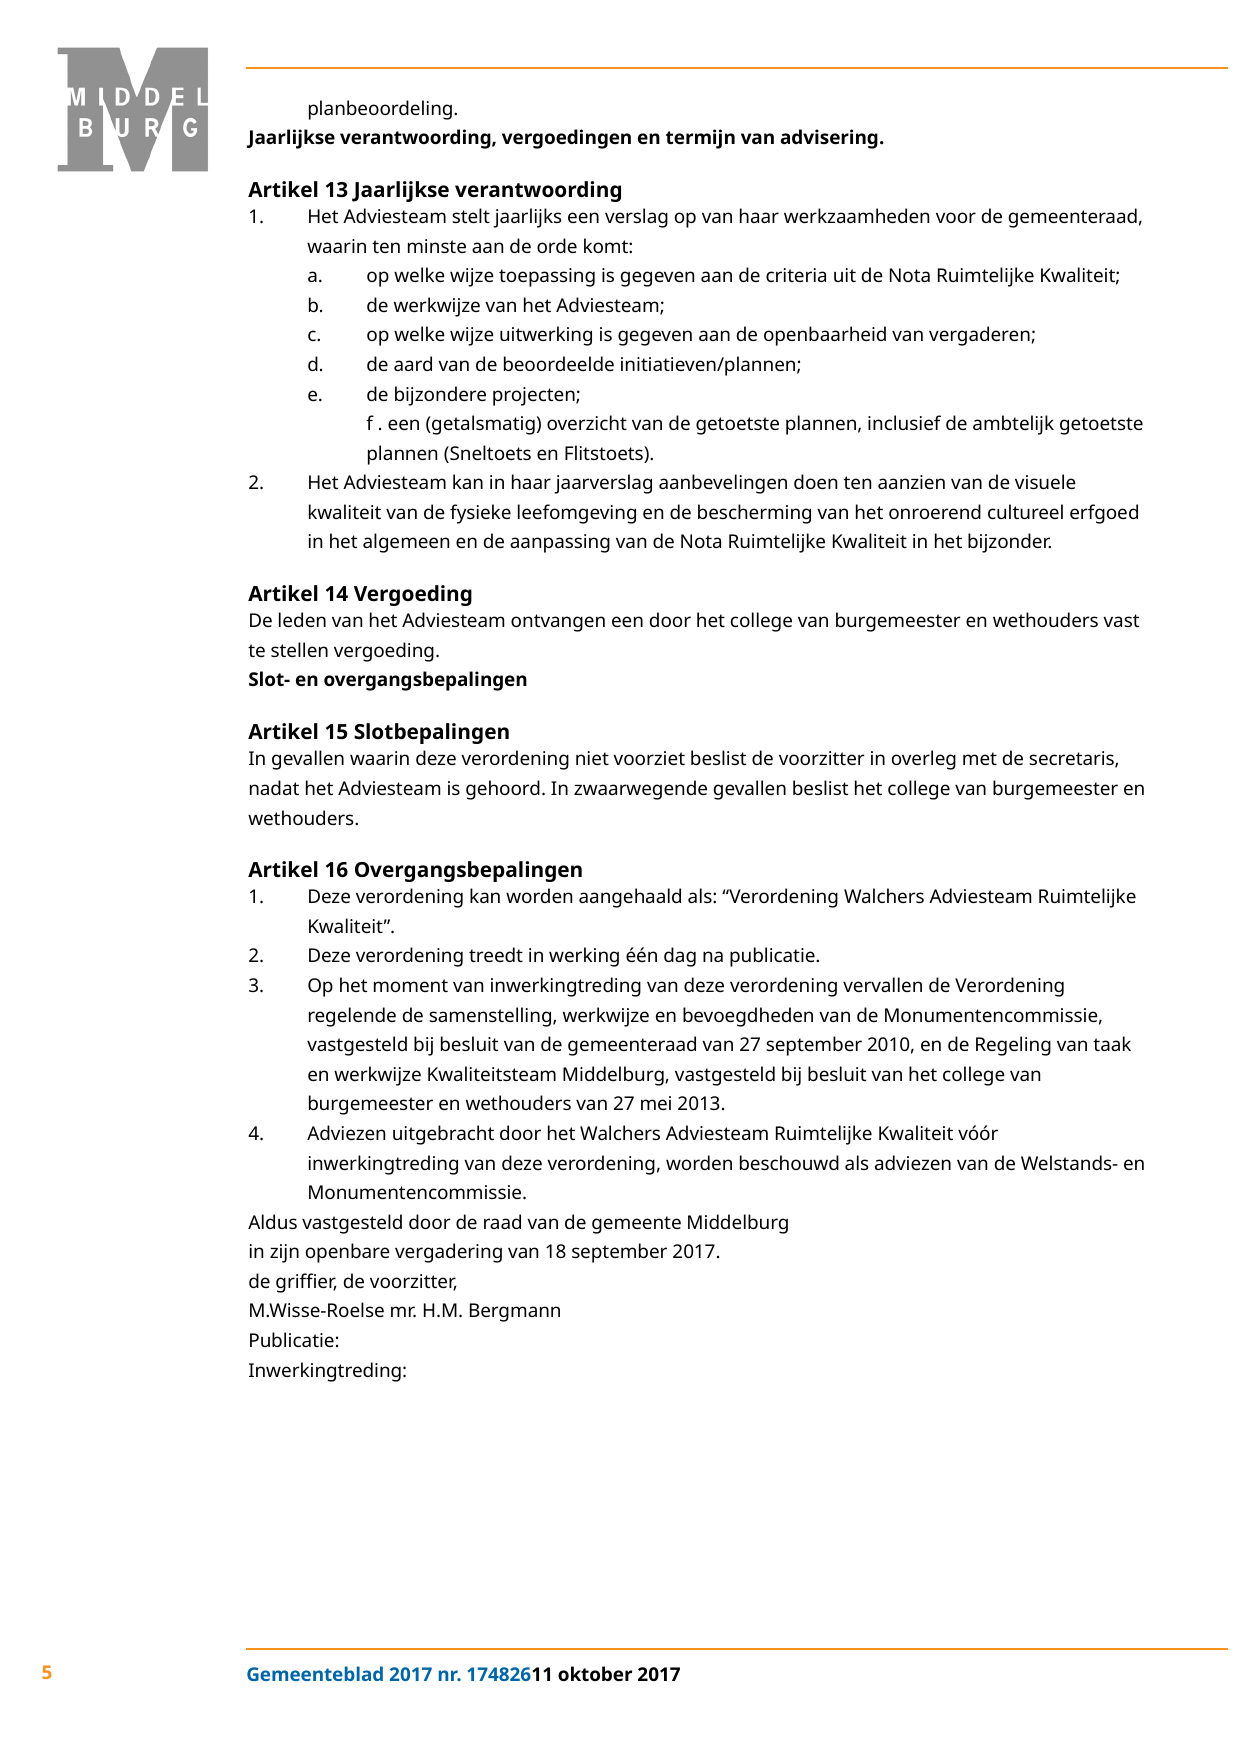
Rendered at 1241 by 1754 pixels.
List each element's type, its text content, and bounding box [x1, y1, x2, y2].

text Artikel 14 Vergoeding [248, 579, 1152, 607]
list Deze verordening kan worden aangehaald als: “Verordening Walchers Adviesteam Ruimtelijke Kwaliteit”. [248, 883, 1152, 939]
text Aldus vastgesteld door de raad van de gemeente Middelburg [248, 1209, 1152, 1235]
text de griffier, de voorzitter, [248, 1268, 1152, 1294]
text M.Wisse-Roelse mr. H.M. Bergmann [248, 1298, 1152, 1323]
list f . een (getalsmatig) overzicht van de getoetste plannen, inclusief de ambtelijk getoetste plannen (Sneltoets en Flitstoets). [307, 410, 1152, 466]
text Publicatie: [248, 1327, 1152, 1353]
list de bijzondere projecten; [307, 381, 1152, 406]
text Slot- en overgangsbepalingen [248, 667, 1152, 692]
list Adviezen uitgebracht door het Walchers Adviesteam Ruimtelijke Kwaliteit vóór inwerkingtreding van deze verordening, worden beschouwd als adviezen van de Welstands- en Monumentencommissie. [248, 1120, 1152, 1205]
list op welke wijze uitwerking is gegeven aan de openbaarheid van vergaderen; [307, 322, 1152, 347]
list op welke wijze toepassing is gegeven aan de criteria uit de Nota Ruimtelijke Kwaliteit; [307, 262, 1152, 288]
list planbeoordeling. [248, 95, 1152, 121]
list de werkwijze van het Adviesteam; [307, 292, 1152, 318]
list Het Adviesteam kan in haar jaarverslag aanbevelingen doen ten aanzien van de visuele kwaliteit van de fysieke leefomgeving en de bescherming van het onroerend cultureel erfgoed in het algemeen en de aanpassing van de Nota Ruimtelijke Kwaliteit in het bijzonder. [248, 469, 1152, 554]
list de aard van de beoordeelde initiatieven/plannen; [307, 351, 1152, 377]
text Inwerkingtreding: [248, 1357, 1152, 1383]
text Artikel 13 Jaarlijkse verantwoording [248, 175, 1152, 203]
text In gevallen waarin deze verordening niet voorziet beslist de voorzitter in overleg met de secretaris, nadat het Adviesteam is gehoord. In zwaarwegende gevallen beslist het college van burgemeester en wethouders. [248, 746, 1152, 830]
text Artikel 16 Overgangsbepalingen [248, 855, 1152, 883]
text De leden van het Adviesteam ontvangen een door het college van burgemeester en wethouders vast te stellen vergoeding. [248, 607, 1152, 663]
list Deze verordening treedt in werking één dag na publicatie. [248, 943, 1152, 968]
text in zijn openbare vergadering van 18 september 2017. [248, 1238, 1152, 1264]
text Artikel 15 Slotbepalingen [248, 717, 1152, 746]
list Op het moment van inwerkingtreding van deze verordening vervallen de Verordening regelende de samenstelling, werkwijze en bevoegdheden van de Monumentencommissie, vastgesteld bij besluit van de gemeenteraad van 27 september 2010, en de Regeling van taak en werkwijze Kwaliteitsteam Middelburg, vastgesteld bij besluit van het college van burgemeester en wethouders van 27 mei 2013. [248, 972, 1152, 1116]
picture [41, 47, 231, 172]
text Jaarlijkse verantwoording, vergoedingen en termijn van advisering. [248, 124, 1152, 150]
list Het Adviesteam stelt jaarlijks een verslag op van haar werkzaamheden voor de gemeenteraad, waarin ten minste aan de orde komt: [248, 203, 1152, 258]
